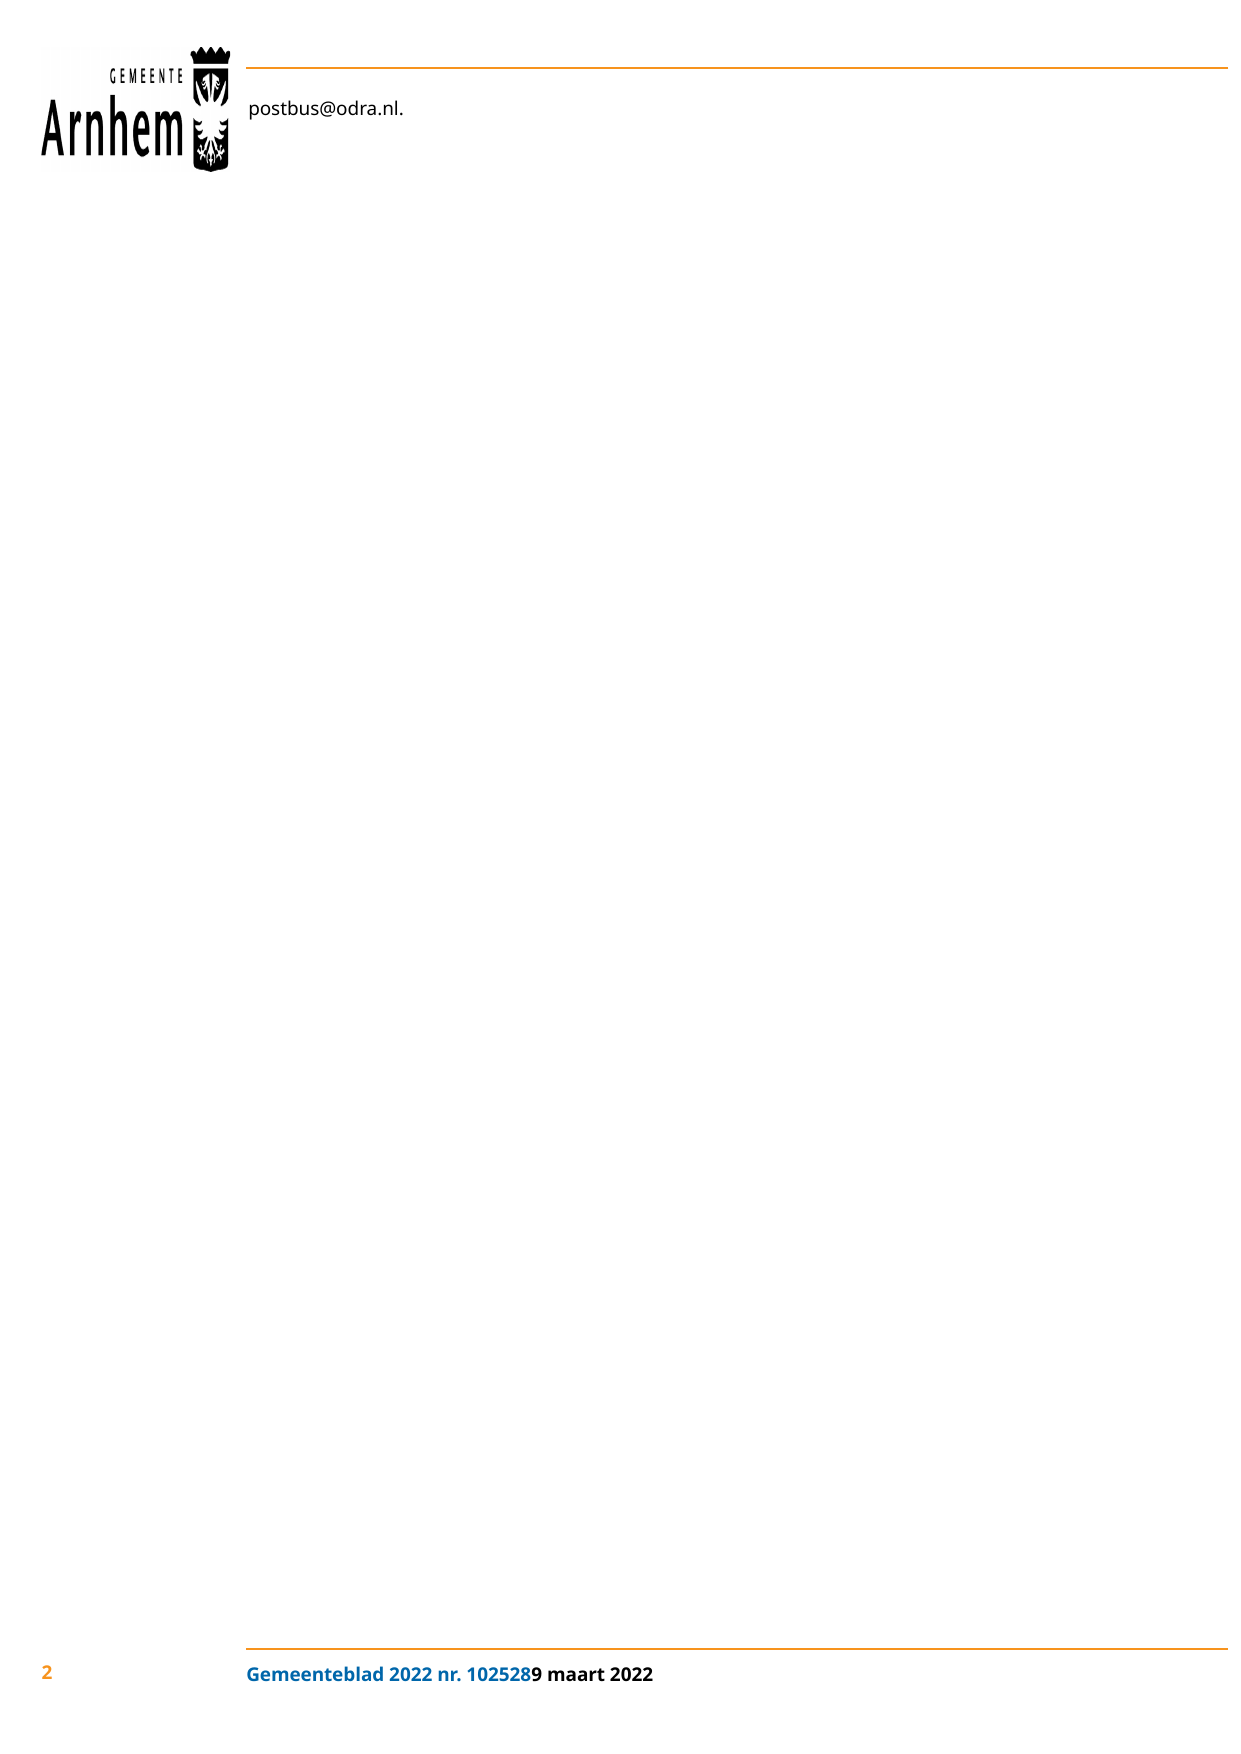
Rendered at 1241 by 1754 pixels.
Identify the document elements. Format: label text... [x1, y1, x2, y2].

text postbus@odra.nl. [248, 95, 1152, 121]
picture [41, 47, 231, 172]
